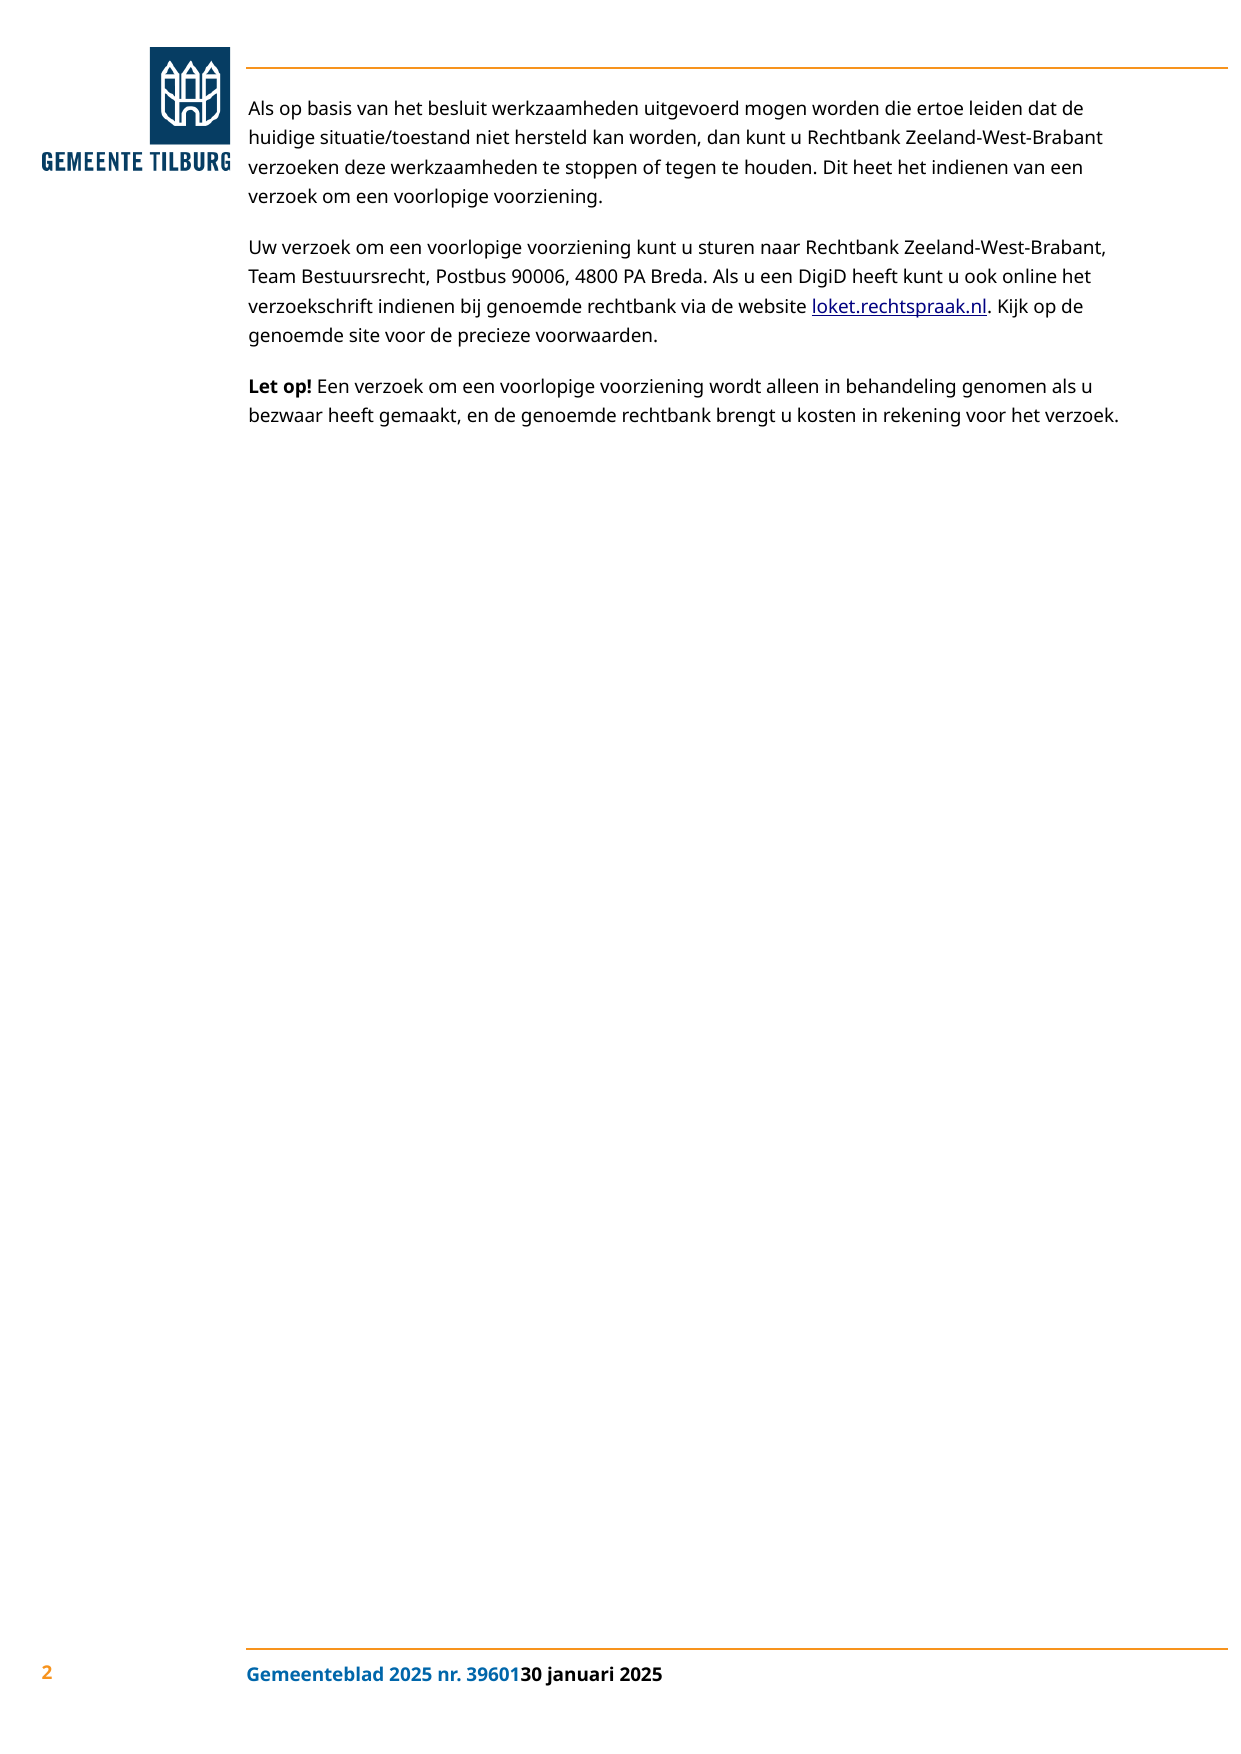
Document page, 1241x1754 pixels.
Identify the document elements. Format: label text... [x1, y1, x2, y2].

text Let op! Een verzoek om een voorlopige voorziening wordt alleen in behandeling genomen als u bezwaar heeft gemaakt, en de genoemde rechtbank brengt u kosten in rekening voor het verzoek. [248, 373, 1152, 428]
text Uw verzoek om een voorlopige voorziening kunt u sturen naar Rechtbank Zeeland-West-Brabant, Team Bestuursrecht, Postbus 90006, 4800 PA Breda. Als u een DigiD heeft kunt u ook online het verzoekschrift indienen bij genoemde rechtbank via de website loket.rechtspraak.nl. Kijk op de genoemde site voor de precieze voorwaarden. [248, 234, 1152, 348]
text Als op basis van het besluit werkzaamheden uitgevoerd mogen worden die ertoe leiden dat de huidige situatie/toestand niet hersteld kan worden, dan kunt u Rechtbank Zeeland-West-Brabant verzoeken deze werkzaamheden te stoppen of tegen te houden. Dit heet het indienen van een verzoek om een voorlopige voorziening. [248, 95, 1152, 209]
picture [41, 47, 231, 172]
